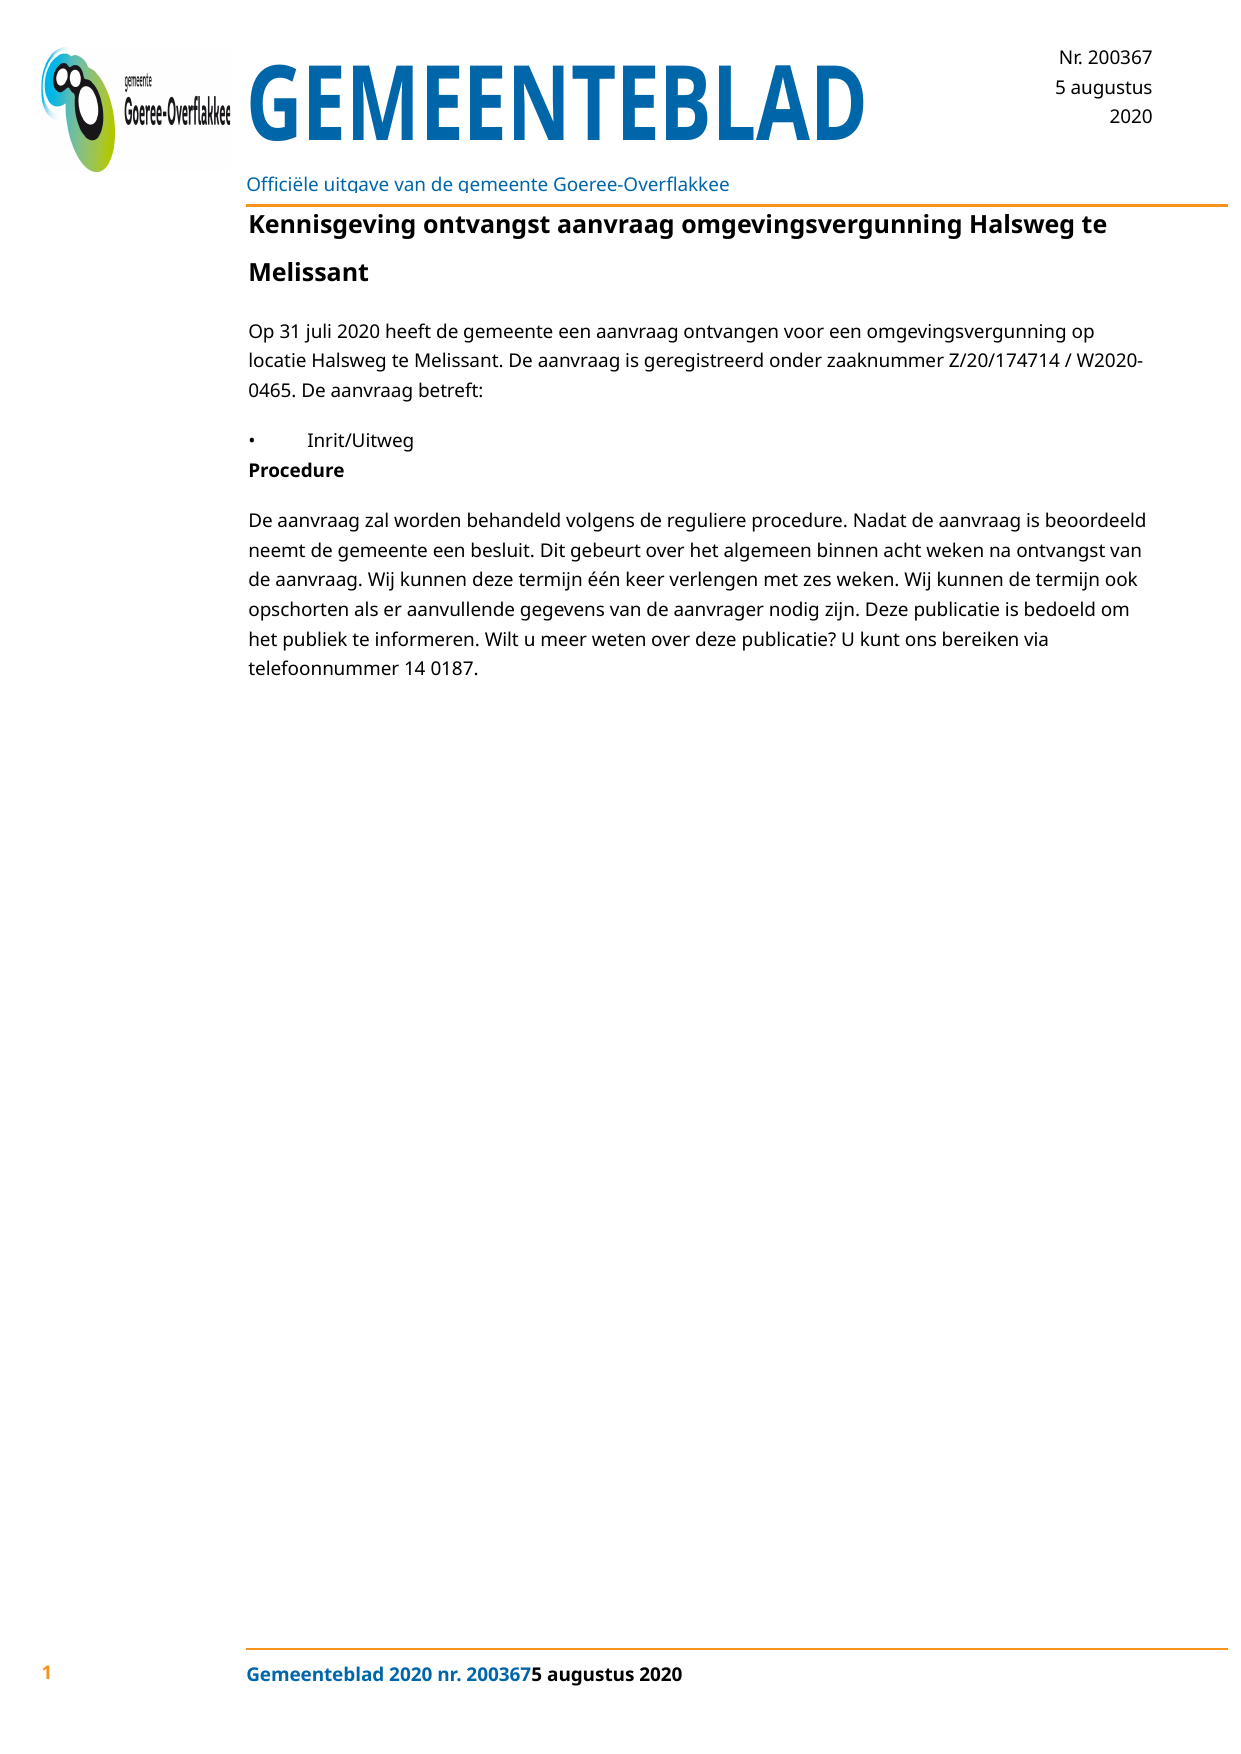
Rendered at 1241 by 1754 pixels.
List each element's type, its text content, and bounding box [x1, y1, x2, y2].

text De aanvraag zal worden behandeld volgens de reguliere procedure. Nadat de aanvraag is beoordeeld neemt de gemeente een besluit. Dit gebeurt over het algemeen binnen acht weken na ontvangst van de aanvraag. Wij kunnen deze termijn één keer verlengen met zes weken. Wij kunnen de termijn ook opschorten als er aanvullende gegevens van de aanvrager nodig zijn. Deze publicatie is bedoeld om het publiek te informeren. Wilt u meer weten over deze publicatie? U kunt ons bereiken via telefoonnummer 14 0187. [248, 507, 1152, 681]
list Inrit/Uitweg [248, 427, 1152, 453]
text Procedure [248, 457, 1152, 483]
text Kennisgeving ontvangst aanvraag omgevingsvergunning Halsweg te Melissant [248, 207, 1152, 288]
picture [41, 47, 231, 172]
text Op 31 juli 2020 heeft de gemeente een aanvraag ontvangen voor een omgevingsvergunning op locatie Halsweg te Melissant. De aanvraag is geregistreerd onder zaaknummer Z/20/174714 / W2020-0465. De aanvraag betreft: [248, 318, 1152, 403]
